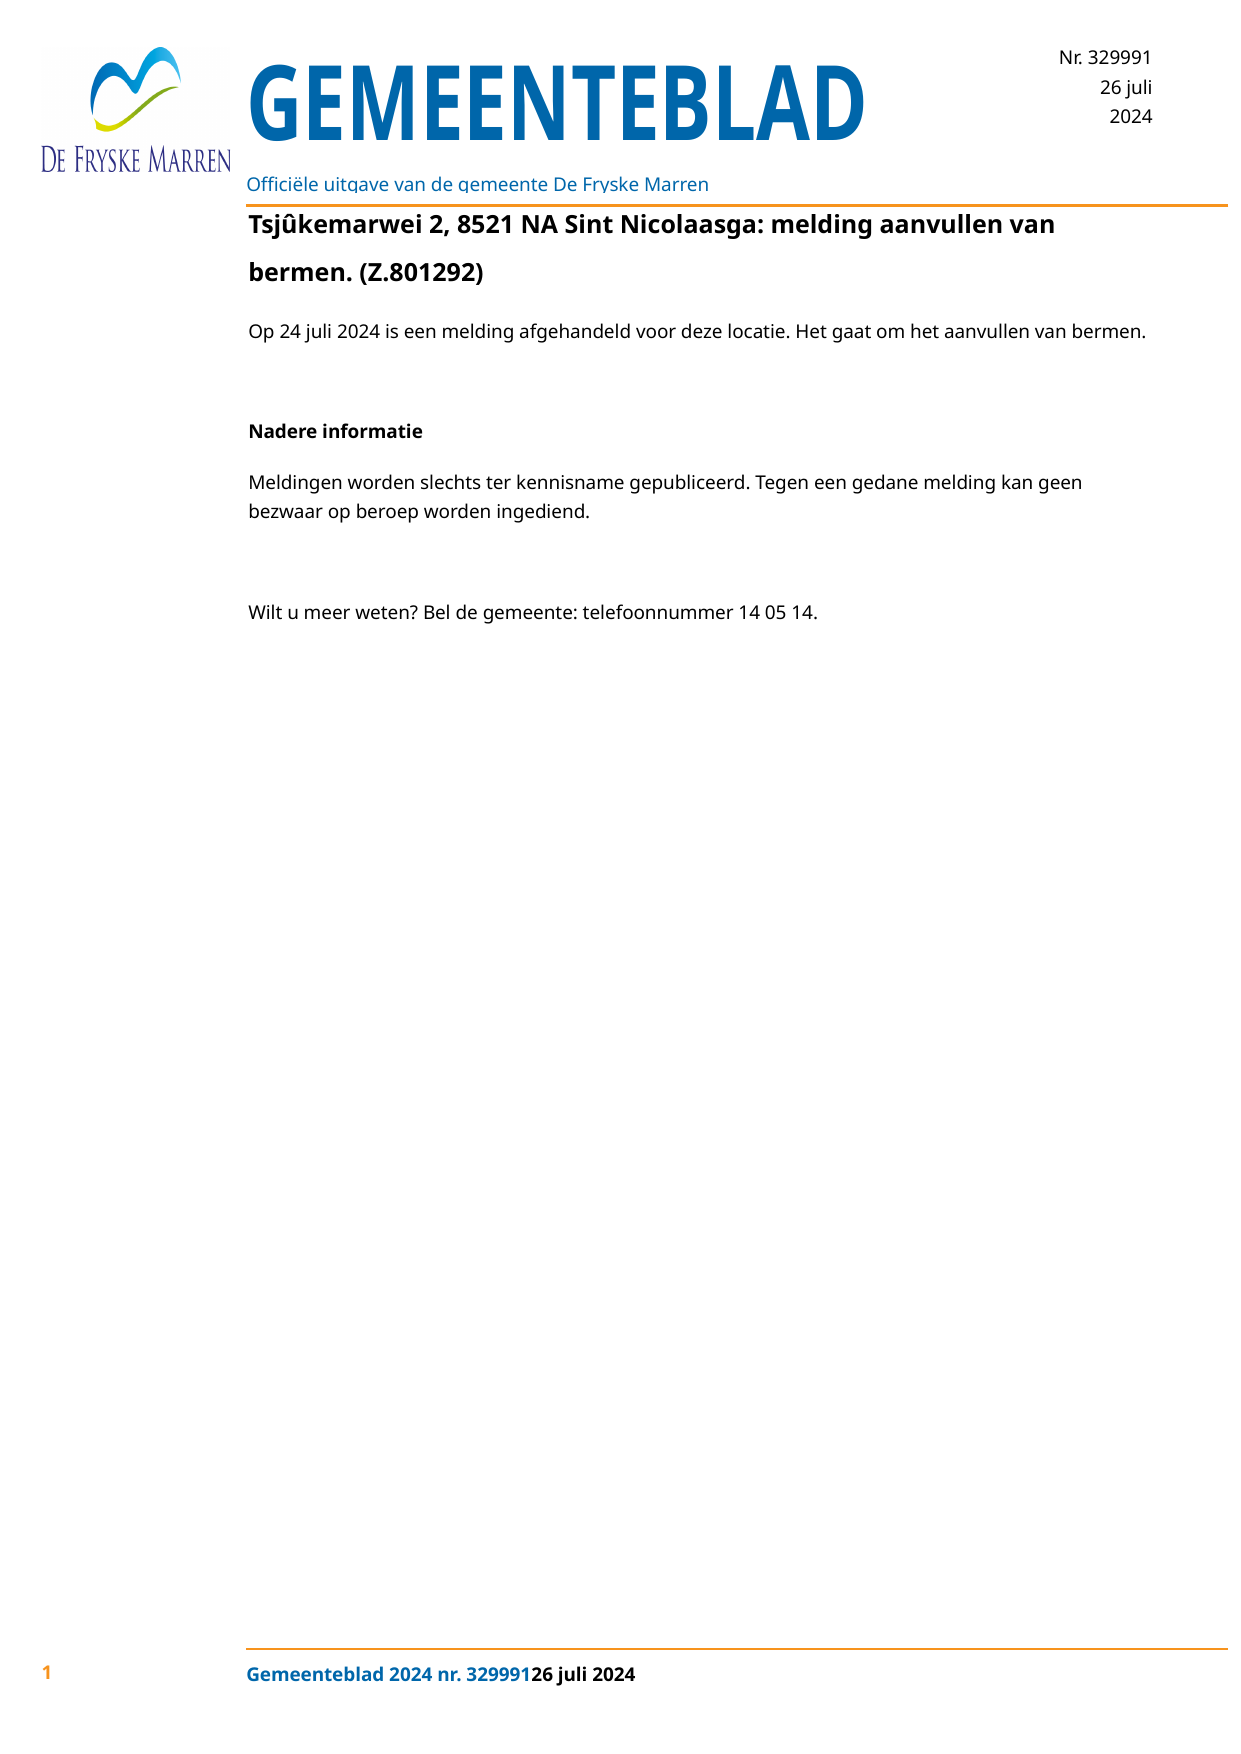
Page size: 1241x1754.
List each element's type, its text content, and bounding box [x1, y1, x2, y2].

text Nadere informatie [248, 419, 1152, 444]
text Op 24 juli 2024 is een melding afgehandeld voor deze locatie. Het gaat om het aanvullen van bermen. [248, 318, 1152, 344]
text Tsjûkemarwei 2, 8521 NA Sint Nicolaasga: melding aanvullen van bermen. (Z.801292) [248, 207, 1152, 288]
picture [41, 47, 231, 172]
text Meldingen worden slechts ter kennisname gepubliceerd. Tegen een gedane melding kan geen bezwaar op beroep worden ingediend. [248, 469, 1152, 524]
text Wilt u meer weten? Bel de gemeente: telefoonnummer 14 05 14. [248, 599, 1152, 625]
